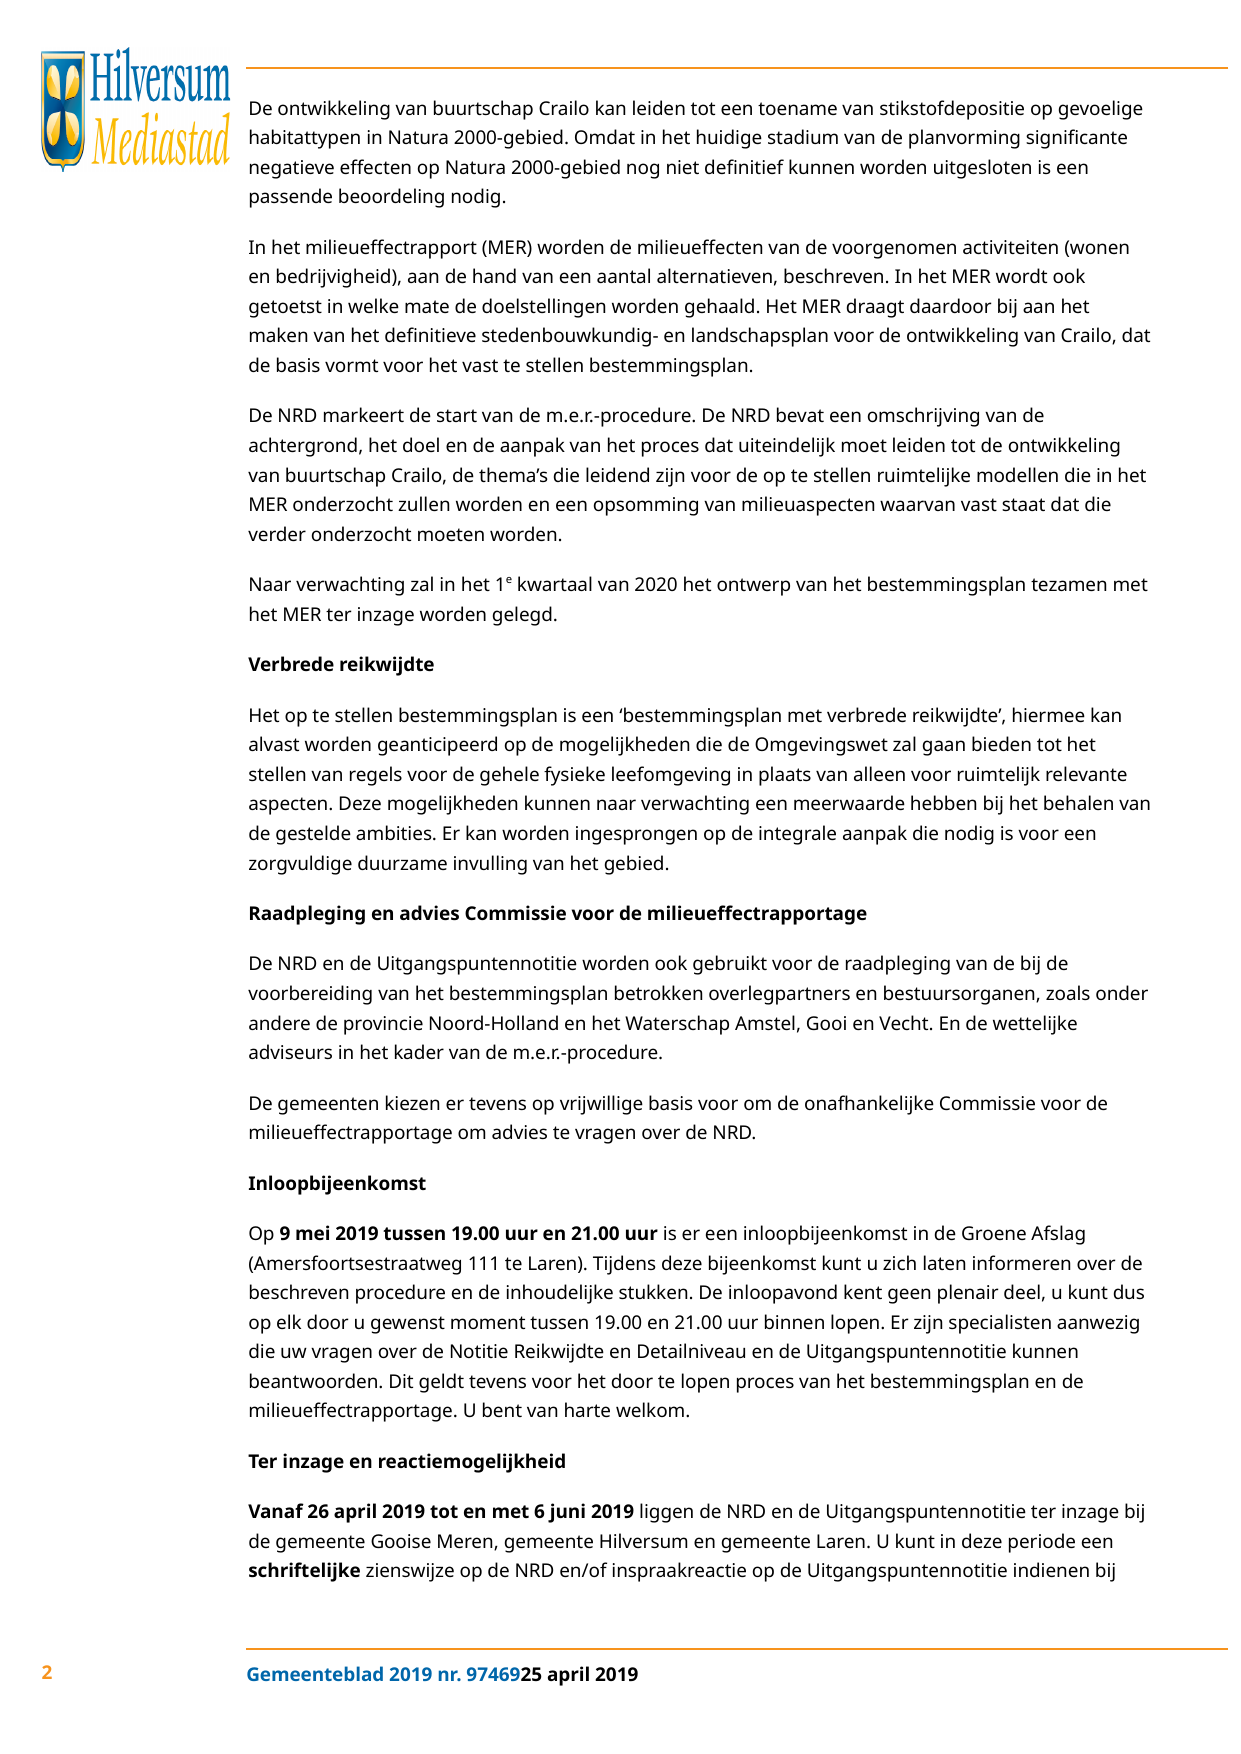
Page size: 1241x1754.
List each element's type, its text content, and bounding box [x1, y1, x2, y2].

text De NRD en de Uitgangspuntennotitie worden ook gebruikt voor de raadpleging van de bij de voorbereiding van het bestemmingsplan betrokken overlegpartners en bestuursorganen, zoals onder andere de provincie Noord-Holland en het Waterschap Amstel, Gooi en Vecht. En de wettelijke adviseurs in het kader van de m.e.r.-procedure. [248, 951, 1152, 1065]
text Het op te stellen bestemmingsplan is een ‘bestemmingsplan met verbrede reikwijdte’, hiermee kan alvast worden geanticipeerd op de mogelijkheden die de Omgevingswet zal gaan bieden tot het stellen van regels voor de gehele fysieke leefomgeving in plaats van alleen voor ruimtelijk relevante aspecten. Deze mogelijkheden kunnen naar verwachting een meerwaarde hebben bij het behalen van de gestelde ambities. Er kan worden ingesprongen op de integrale aanpak die nodig is voor een zorgvuldige duurzame invulling van het gebied. [248, 702, 1152, 876]
picture [41, 47, 231, 172]
text De gemeenten kiezen er tevens op vrijwillige basis voor om de onafhankelijke Commissie voor de milieueffectrapportage om advies te vragen over de NRD. [248, 1090, 1152, 1145]
text Ter inzage en reactiemogelijkheid [248, 1448, 1152, 1474]
text De NRD markeert de start van de m.e.r.-procedure. De NRD bevat een omschrijving van de achtergrond, het doel en de aanpak van het proces dat uiteindelijk moet leiden tot de ontwikkeling van buurtschap Crailo, de thema’s die leidend zijn voor de op te stellen ruimtelijke modellen die in het MER onderzocht zullen worden en een opsomming van milieuaspecten waarvan vast staat dat die verder onderzocht moeten worden. [248, 403, 1152, 547]
text Inloopbijeenkomst [248, 1170, 1152, 1196]
text Op 9 mei 2019 tussen 19.00 uur en 21.00 uur is er een inloopbijeenkomst in de Groene Afslag (Amersfoortsestraatweg 111 te Laren). Tijdens deze bijeenkomst kunt u zich laten informeren over de beschreven procedure en de inhoudelijke stukken. De inloopavond kent geen plenair deel, u kunt dus op elk door u gewenst moment tussen 19.00 en 21.00 uur binnen lopen. Er zijn specialisten aanwezig die uw vragen over de Notitie Reikwijdte en Detailniveau en de Uitgangspuntennotitie kunnen beantwoorden. Dit geldt tevens voor het door te lopen proces van het bestemmingsplan en de milieueffectrapportage. U bent van harte welkom. [248, 1220, 1152, 1423]
text Verbrede reikwijdte [248, 651, 1152, 677]
text Vanaf 26 april 2019 tot en met 6 juni 2019 liggen de NRD en de Uitgangspuntennotitie ter inzage bij de gemeente Gooise Meren, gemeente Hilversum en gemeente Laren. U kunt in deze periode een schriftelijke zienswijze op de NRD en/of inspraakreactie op de Uitgangspuntennotitie indienen bij [248, 1498, 1152, 1583]
text In het milieueffectrapport (MER) worden de milieueffecten van de voorgenomen activiteiten (wonen en bedrijvigheid), aan de hand van een aantal alternatieven, beschreven. In het MER wordt ook getoetst in welke mate de doelstellingen worden gehaald. Het MER draagt daardoor bij aan het maken van het definitieve stedenbouwkundig- en landschapsplan voor de ontwikkeling van Crailo, dat de basis vormt voor het vast te stellen bestemmingsplan. [248, 234, 1152, 378]
text Raadpleging en advies Commissie voor de milieueffectrapportage [248, 900, 1152, 926]
text Naar verwachting zal in het 1e kwartaal van 2020 het ontwerp van het bestemmingsplan tezamen met het MER ter inzage worden gelegd. [248, 571, 1152, 627]
text De ontwikkeling van buurtschap Crailo kan leiden tot een toename van stikstofdepositie op gevoelige habitattypen in Natura 2000-gebied. Omdat in het huidige stadium van de planvorming significante negatieve effecten op Natura 2000-gebied nog niet definitief kunnen worden uitgesloten is een passende beoordeling nodig. [248, 95, 1152, 209]
